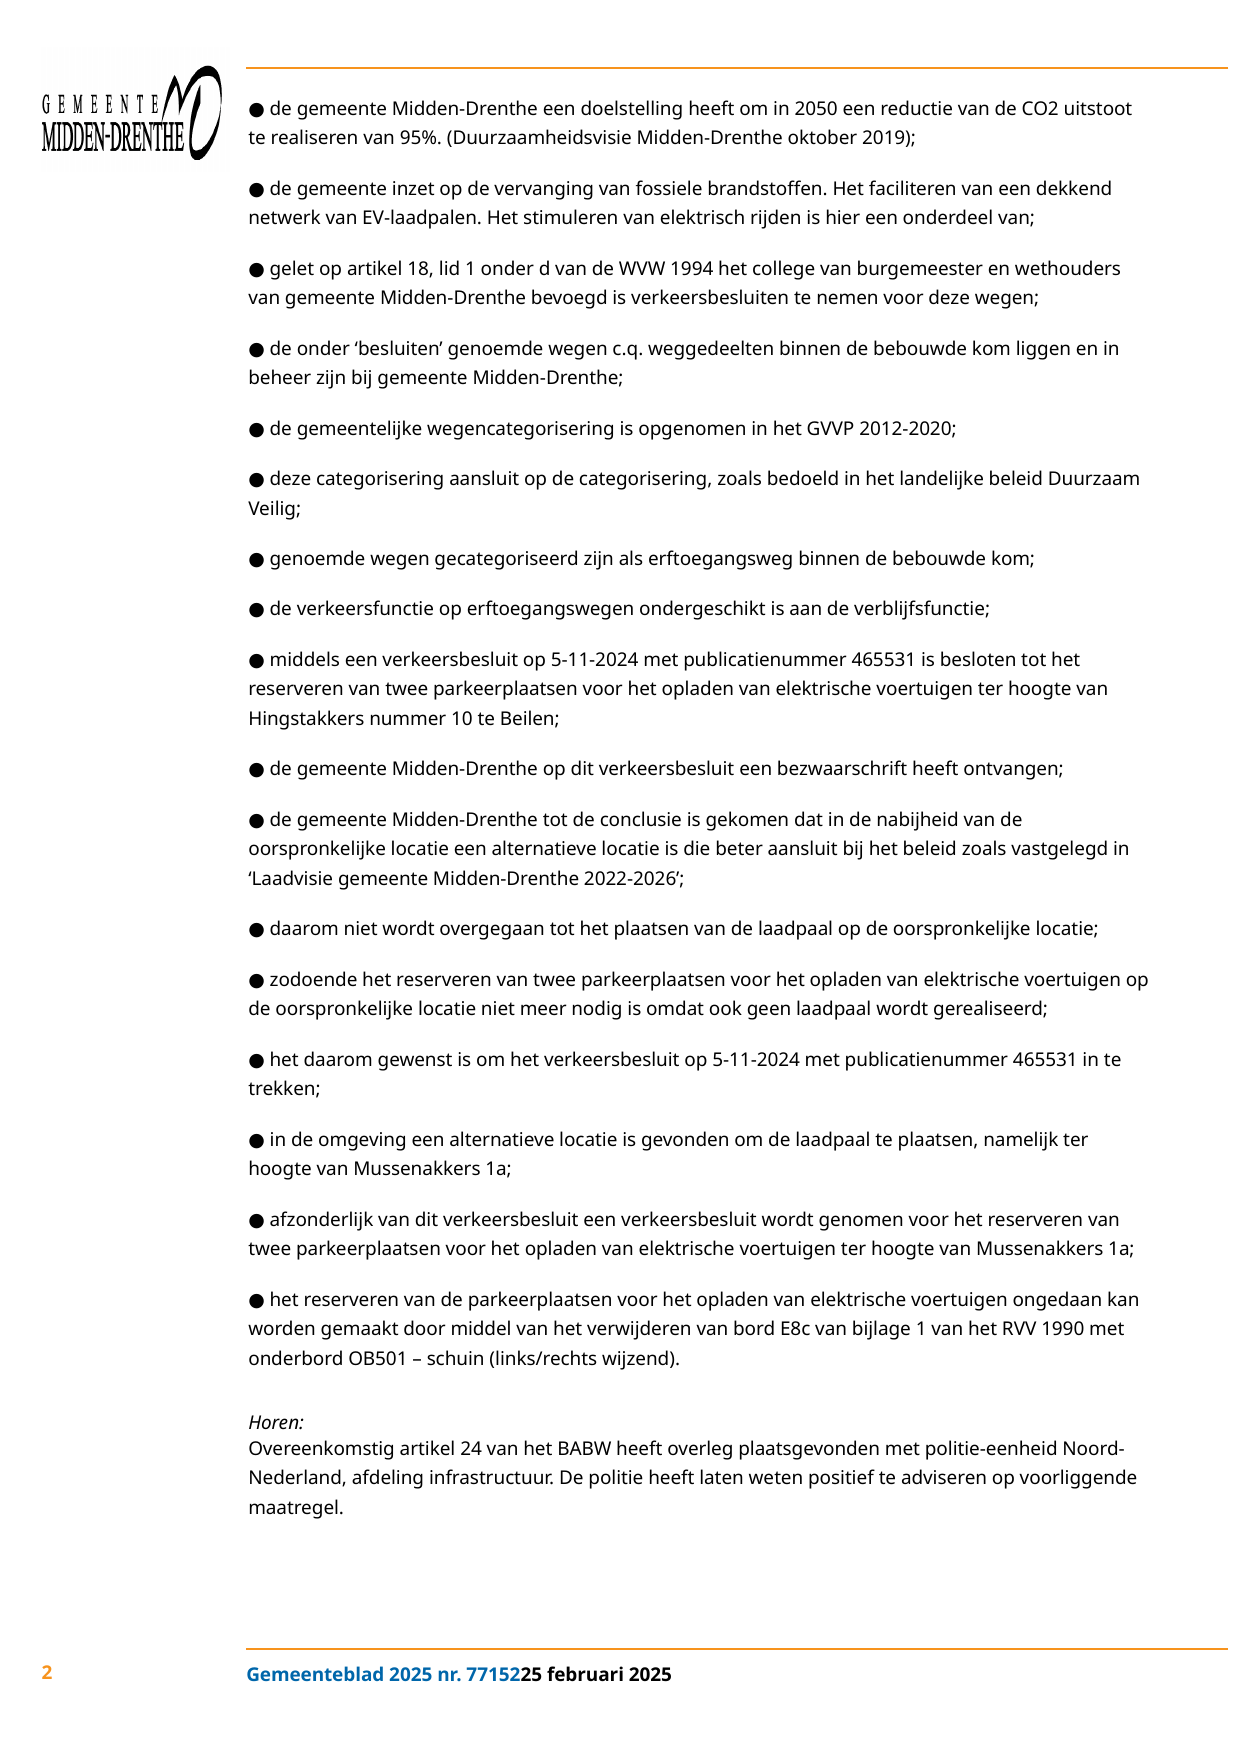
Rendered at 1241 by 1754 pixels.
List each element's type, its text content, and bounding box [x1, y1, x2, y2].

text ● de gemeente Midden-Drenthe een doelstelling heeft om in 2050 een reductie van de CO2 uitstoot te realiseren van 95%. (Duurzaamheidsvisie Midden-Drenthe oktober 2019); [248, 95, 1152, 150]
text ● afzonderlijk van dit verkeersbesluit een verkeersbesluit wordt genomen voor het reserveren van twee parkeerplaatsen voor het opladen van elektrische voertuigen ter hoogte van Mussenakkers 1a; [248, 1206, 1152, 1261]
text ● zodoende het reserveren van twee parkeerplaatsen voor het opladen van elektrische voertuigen op de oorspronkelijke locatie niet meer nodig is omdat ook geen laadpaal wordt gerealiseerd; [248, 966, 1152, 1021]
text ● het daarom gewenst is om het verkeersbesluit op 5-11-2024 met publicatienummer 465531 in te trekken; [248, 1046, 1152, 1101]
text ● de gemeente inzet op de vervanging van fossiele brandstoffen. Het faciliteren van een dekkend netwerk van EV-laadpalen. Het stimuleren van elektrisch rijden is hier een onderdeel van; [248, 175, 1152, 230]
text ● deze categorisering aansluit op de categorisering, zoals bedoeld in het landelijke beleid Duurzaam Veilig; [248, 465, 1152, 521]
text Overeenkomstig artikel 24 van het BABW heeft overleg plaatsgevonden met politie-eenheid Noord-Nederland, afdeling infrastructuur. De politie heeft laten weten positief te adviseren op voorliggende maatregel. [248, 1435, 1152, 1520]
text ● gelet op artikel 18, lid 1 onder d van de WVW 1994 het college van burgemeester en wethouders van gemeente Midden-Drenthe bevoegd is verkeersbesluiten te nemen voor deze wegen; [248, 255, 1152, 310]
text ● genoemde wegen gecategoriseerd zijn als erftoegangsweg binnen de bebouwde kom; [248, 545, 1152, 571]
text ● in de omgeving een alternatieve locatie is gevonden om de laadpaal te plaatsen, namelijk ter hoogte van Mussenakkers 1a; [248, 1126, 1152, 1181]
text ● middels een verkeersbesluit op 5-11-2024 met publicatienummer 465531 is besloten tot het reserveren van twee parkeerplaatsen voor het opladen van elektrische voertuigen ter hoogte van Hingstakkers nummer 10 te Beilen; [248, 646, 1152, 731]
text ● de verkeersfunctie op erftoegangswegen ondergeschikt is aan de verblijfsfunctie; [248, 596, 1152, 621]
text ● de gemeente Midden-Drenthe tot de conclusie is gekomen dat in de nabijheid van de oorspronkelijke locatie een alternatieve locatie is die beter aansluit bij het beleid zoals vastgelegd in ‘Laadvisie gemeente Midden-Drenthe 2022-2026’; [248, 806, 1152, 891]
text Horen: [248, 1409, 1152, 1435]
text ● de gemeentelijke wegencategorisering is opgenomen in het GVVP 2012-2020; [248, 415, 1152, 441]
text ● de gemeente Midden-Drenthe op dit verkeersbesluit een bezwaarschrift heeft ontvangen; [248, 756, 1152, 781]
text ● de onder ‘besluiten’ genoemde wegen c.q. weggedeelten binnen de bebouwde kom liggen en in beheer zijn bij gemeente Midden-Drenthe; [248, 335, 1152, 390]
picture [41, 47, 231, 172]
text ● daarom niet wordt overgegaan tot het plaatsen van de laadpaal op de oorspronkelijke locatie; [248, 916, 1152, 941]
text ● het reserveren van de parkeerplaatsen voor het opladen van elektrische voertuigen ongedaan kan worden gemaakt door middel van het verwijderen van bord E8c van bijlage 1 van het RVV 1990 met onderbord OB501 – schuin (links/rechts wijzend). [248, 1286, 1152, 1371]
